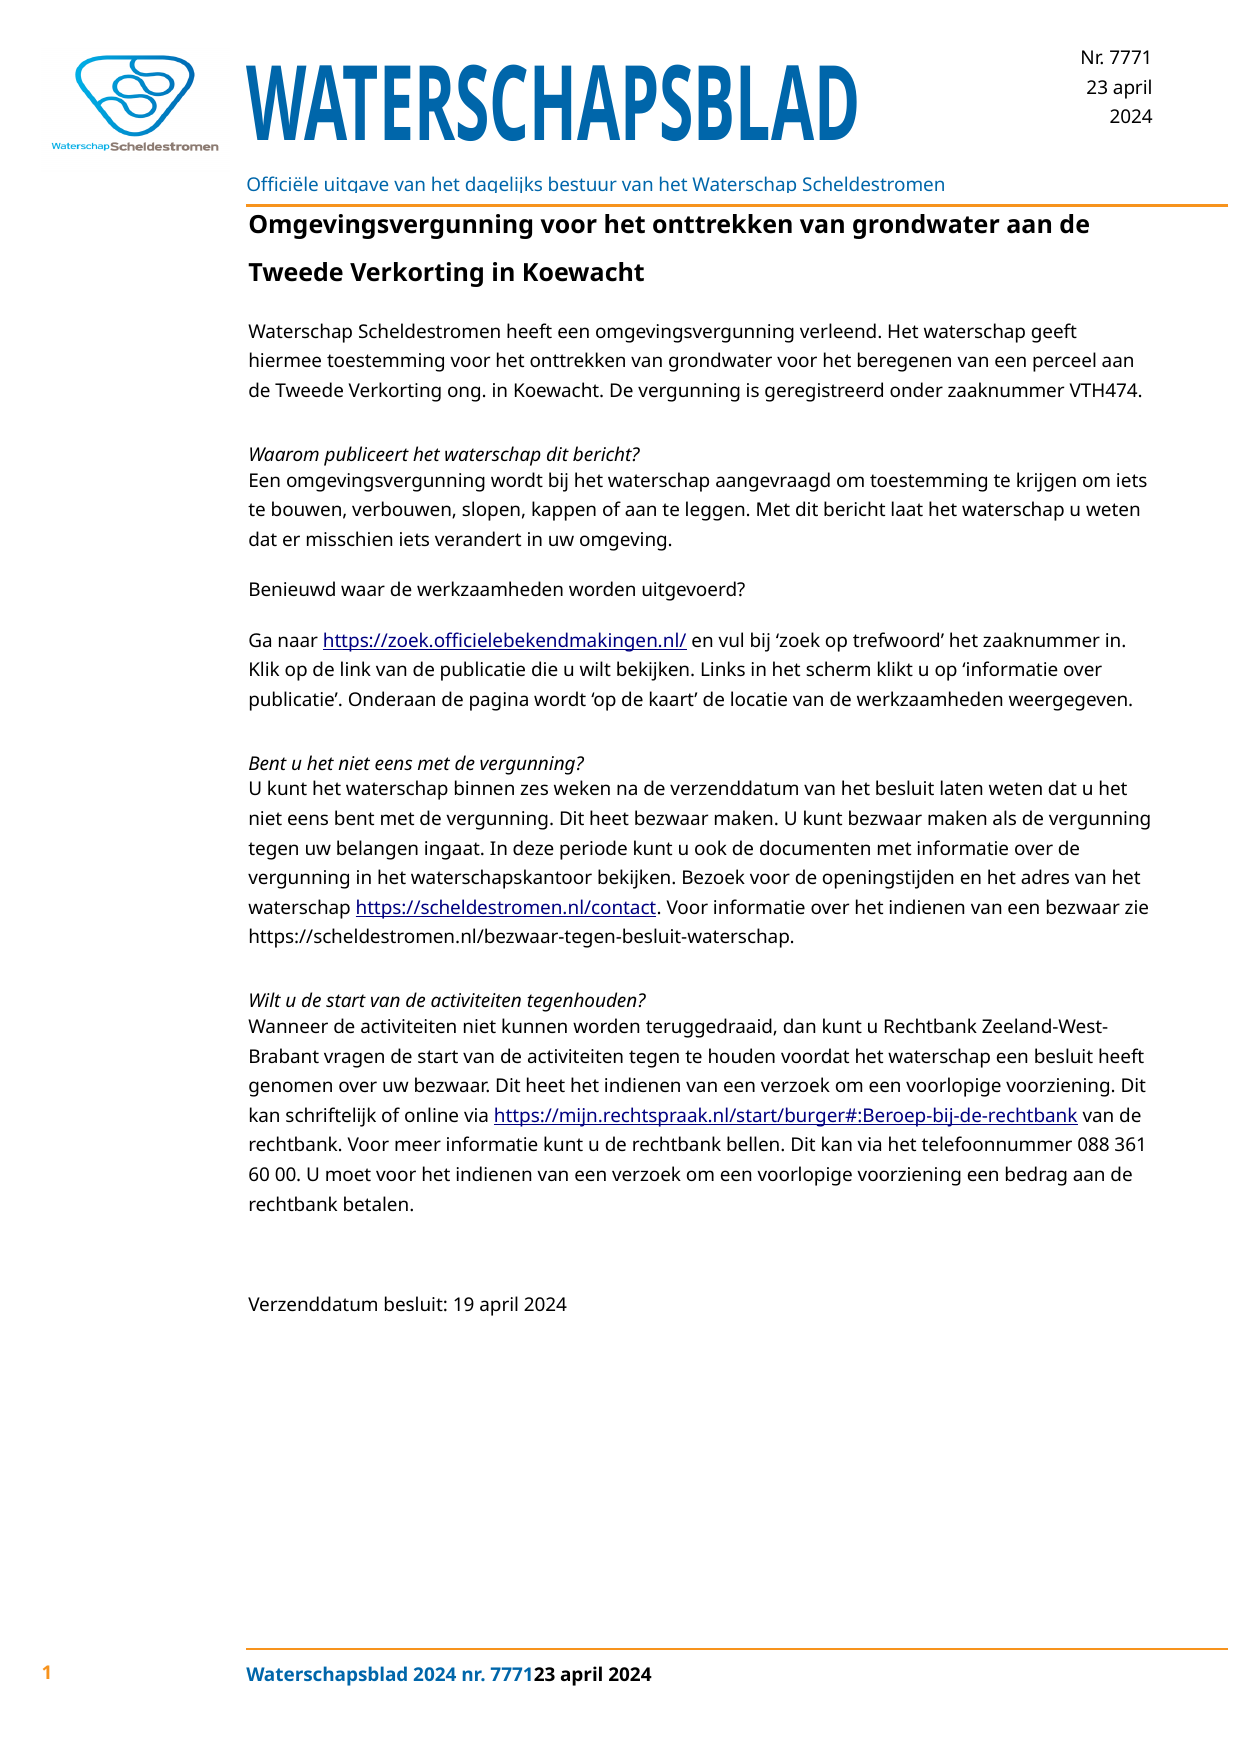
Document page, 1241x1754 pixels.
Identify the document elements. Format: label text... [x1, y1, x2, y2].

text Waterschap Scheldestromen heeft een omgevingsvergunning verleend. Het waterschap geeft hiermee toestemming voor het onttrekken van grondwater voor het beregenen van een perceel aan de Tweede Verkorting ong. in Koewacht. De vergunning is geregistreerd onder zaaknummer VTH474. [248, 318, 1152, 403]
text Verzenddatum besluit: 19 april 2024 [248, 1292, 1152, 1317]
text Een omgevingsvergunning wordt bij het waterschap aangevraagd om toestemming te krijgen om iets te bouwen, verbouwen, slopen, kappen of aan te leggen. Met dit bericht laat het waterschap u weten dat er misschien iets verandert in uw omgeving. [248, 467, 1152, 552]
text Ga naar https://zoek.officielebekendmakingen.nl/ en vul bij ‘zoek op trefwoord’ het zaaknummer in. Klik op de link van de publicatie die u wilt bekijken. Links in het scherm klikt u op ‘informatie over publicatie’. Onderaan de pagina wordt ‘op de kaart’ de locatie van de werkzaamheden weergegeven. [248, 627, 1152, 712]
text Omgevingsvergunning voor het onttrekken van grondwater aan de Tweede Verkorting in Koewacht [248, 207, 1152, 288]
picture [41, 47, 231, 172]
text Wilt u de start van de activiteiten tegenhouden? [248, 987, 1152, 1013]
text U kunt het waterschap binnen zes weken na de verzenddatum van het besluit laten weten dat u het niet eens bent met de vergunning. Dit heet bezwaar maken. U kunt bezwaar maken als de vergunning tegen uw belangen ingaat. In deze periode kunt u ook de documenten met informatie over de vergunning in het waterschapskantoor bekijken. Bezoek voor de openingstijden en het adres van het waterschap https://scheldestromen.nl/contact. Voor informatie over het indienen van een bezwaar zie https://scheldestromen.nl/bezwaar-tegen-besluit-waterschap. [248, 776, 1152, 949]
text Waarom publiceert het waterschap dit bericht? [248, 441, 1152, 467]
text Wanneer de activiteiten niet kunnen worden teruggedraaid, dan kunt u Rechtbank Zeeland-West-Brabant vragen de start van de activiteiten tegen te houden voordat het waterschap een besluit heeft genomen over uw bezwaar. Dit heet het indienen van een verzoek om een voorlopige voorziening. Dit kan schriftelijk of online via https://mijn.rechtspraak.nl/start/burger#:Beroep-bij-de-rechtbank van de rechtbank. Voor meer informatie kunt u de rechtbank bellen. Dit kan via het telefoonnummer 088 361 60 00. U moet voor het indienen van een verzoek om een voorlopige voorziening een bedrag aan de rechtbank betalen. [248, 1013, 1152, 1216]
text Bent u het niet eens met de vergunning? [248, 750, 1152, 776]
text Benieuwd waar de werkzaamheden worden uitgevoerd? [248, 576, 1152, 602]
